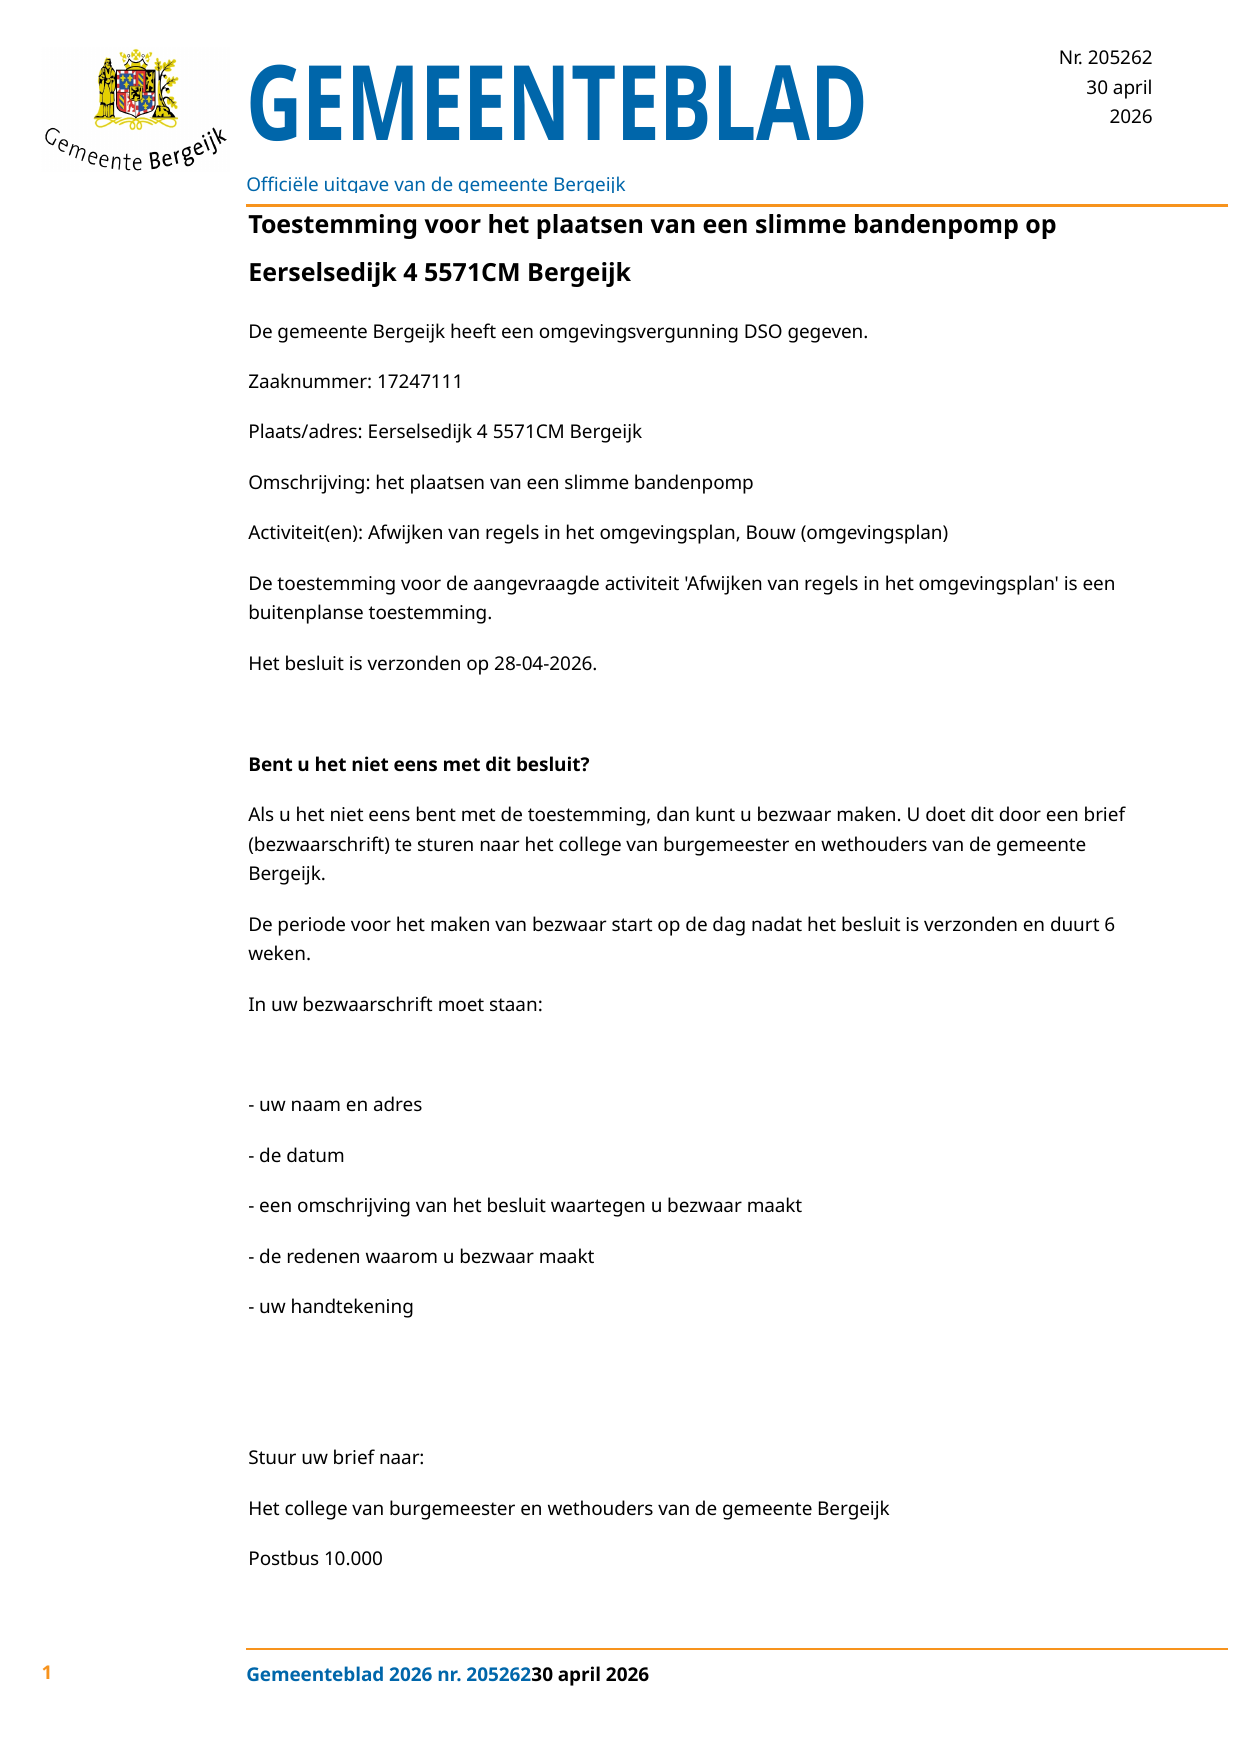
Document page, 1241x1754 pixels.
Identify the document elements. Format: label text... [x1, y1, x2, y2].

text Activiteit(en): Afwijken van regels in het omgevingsplan, Bouw (omgevingsplan) [248, 519, 1152, 545]
text Als u het niet eens bent met de toestemming, dan kunt u bezwaar maken. U doet dit door een brief (bezwaarschrift) te sturen naar het college van burgemeester en wethouders van de gemeente Bergeijk. [248, 801, 1152, 886]
text - de datum [248, 1142, 1152, 1168]
text - een omschrijving van het besluit waartegen u bezwaar maakt [248, 1192, 1152, 1218]
text - uw naam en adres [248, 1092, 1152, 1117]
text De toestemming voor de aangevraagde activiteit 'Afwijken van regels in het omgevingsplan' is een buitenplanse toestemming. [248, 570, 1152, 625]
text Zaaknummer: 17247111 [248, 368, 1152, 394]
text - de redenen waarom u bezwaar maakt [248, 1243, 1152, 1269]
text De gemeente Bergeijk heeft een omgevingsvergunning DSO gegeven. [248, 318, 1152, 344]
text De periode voor het maken van bezwaar start op de dag nadat het besluit is verzonden en duurt 6 weken. [248, 911, 1152, 966]
text In uw bezwaarschrift moet staan: [248, 991, 1152, 1017]
text Bent u het niet eens met dit besluit? [248, 751, 1152, 777]
text Postbus 10.000 [248, 1545, 1152, 1571]
text Het college van burgemeester en wethouders van de gemeente Bergeijk [248, 1495, 1152, 1521]
text Plaats/adres: Eerselsedijk 4 5571CM Bergeijk [248, 419, 1152, 444]
text Het besluit is verzonden op 28-04-2026. [248, 650, 1152, 676]
text Toestemming voor het plaatsen van een slimme bandenpomp op Eerselsedijk 4 5571CM Bergeijk [248, 207, 1152, 288]
text Stuur uw brief naar: [248, 1444, 1152, 1470]
picture [41, 47, 231, 172]
text Omschrijving: het plaatsen van een slimme bandenpomp [248, 469, 1152, 495]
text - uw handtekening [248, 1293, 1152, 1319]
